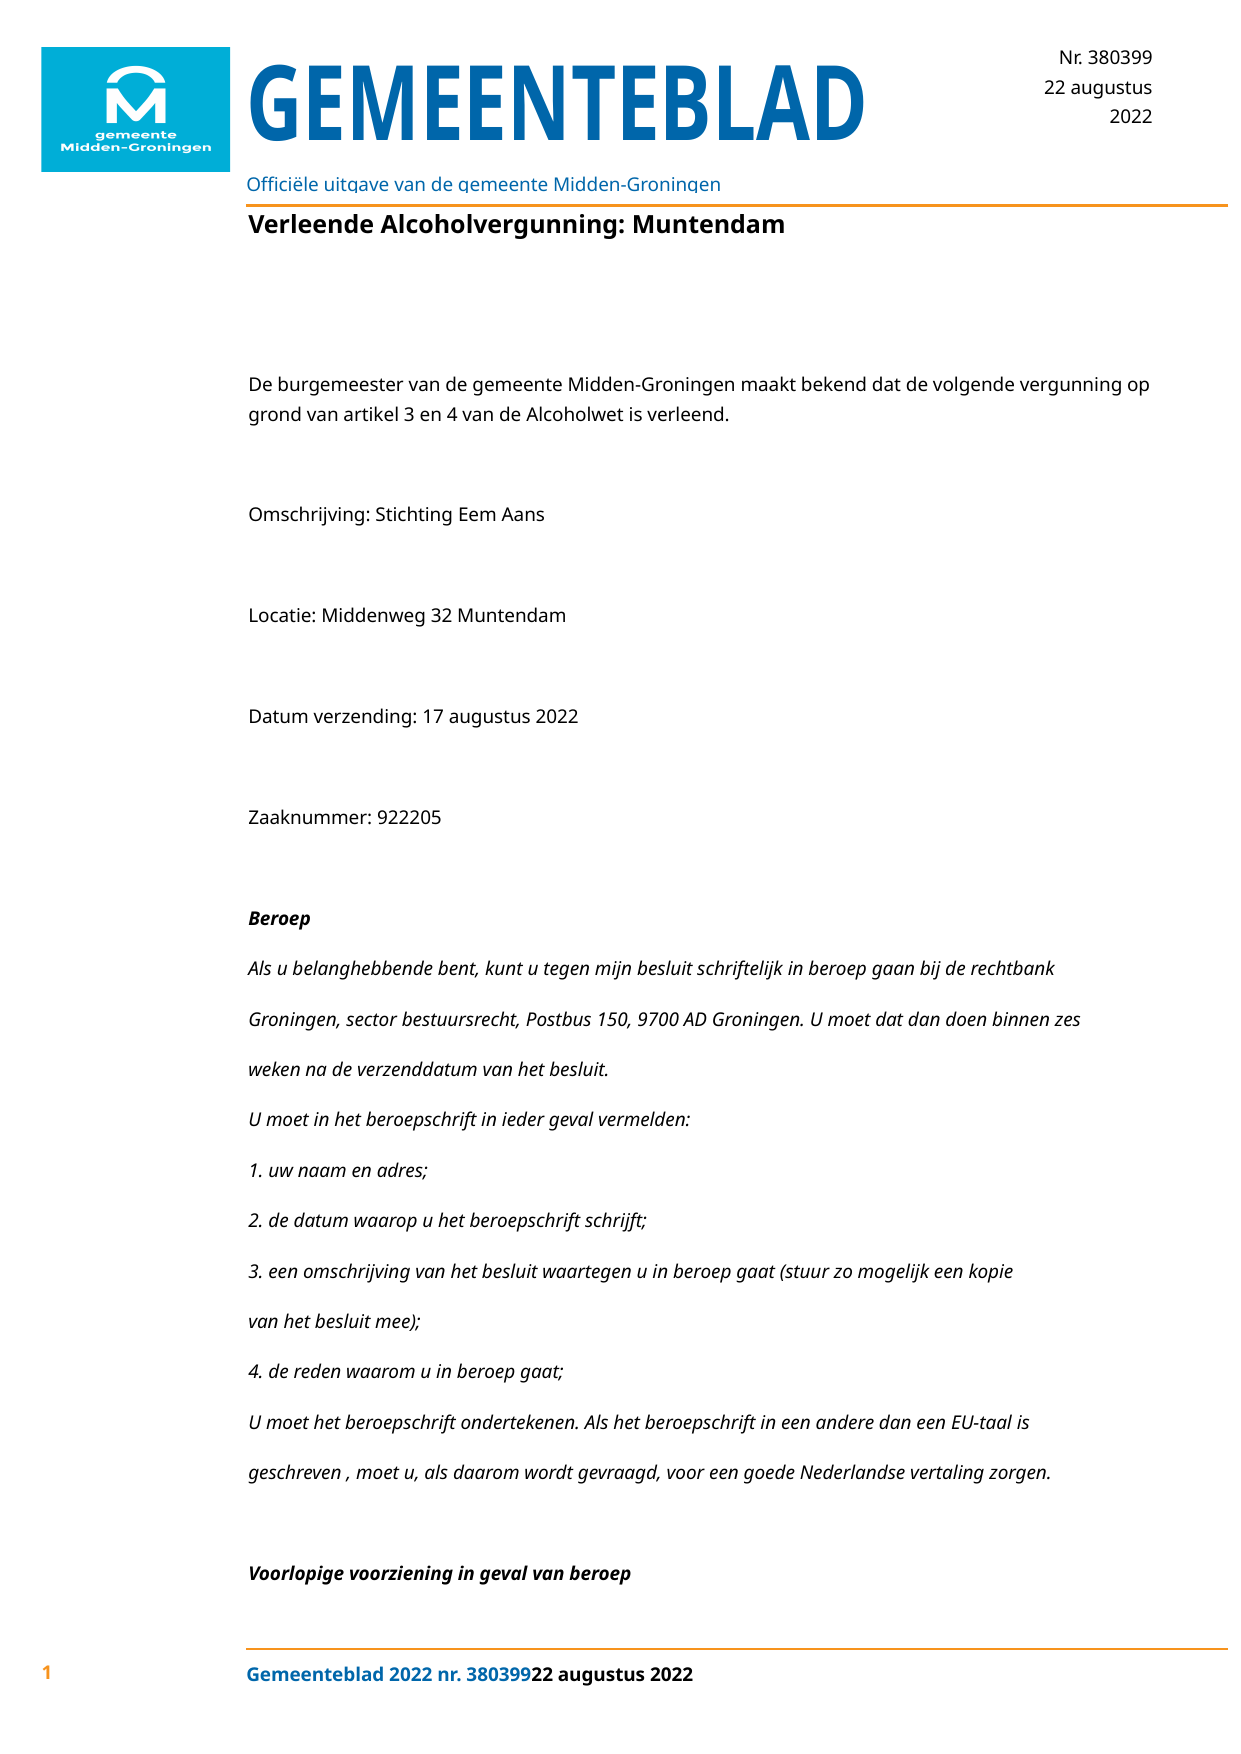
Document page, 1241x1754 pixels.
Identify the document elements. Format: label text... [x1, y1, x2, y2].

text U moet het beroepschrift ondertekenen. Als het beroepschrift in een andere dan een EU-taal is [248, 1409, 1152, 1435]
picture [107, 89, 165, 122]
text 2. de datum waarop u het beroepschrift schrijft; [248, 1207, 1152, 1233]
text Als u belanghebbende bent, kunt u tegen mijn besluit schriftelijk in beroep gaan bij de rechtbank [248, 955, 1152, 981]
text 3. een omschrijving van het besluit waartegen u in beroep gaat (stuur zo mogelijk een kopie [248, 1258, 1152, 1283]
picture [108, 66, 164, 82]
text Omschrijving: Stichting Eem Aans [248, 502, 1152, 527]
text Verleende Alcoholvergunning: Muntendam [248, 207, 1152, 241]
text U moet in het beroepschrift in ieder geval vermelden: [248, 1107, 1152, 1132]
text Locatie: Middenweg 32 Muntendam [248, 602, 1152, 628]
picture [184, 146, 190, 153]
text 1. uw naam en adres; [248, 1157, 1152, 1183]
text Beroep [248, 905, 1152, 931]
text weken na de verzenddatum van het besluit. [248, 1056, 1152, 1082]
text Datum verzending: 17 augustus 2022 [248, 703, 1152, 729]
text geschreven , moet u, als daarom wordt gevraagd, voor een goede Nederlandse vertaling zorgen. [248, 1459, 1152, 1485]
text Groningen, sector bestuursrecht, Postbus 150, 9700 AD Groningen. U moet dat dan doen binnen zes [248, 1006, 1152, 1031]
text Zaaknummer: 922205 [248, 804, 1152, 830]
text De burgemeester van de gemeente Midden-Groningen maakt bekend dat de volgende vergunning op grond van artikel 3 en 4 van de Alcoholwet is verleend. [248, 371, 1152, 426]
text van het besluit mee); [248, 1308, 1152, 1334]
text 4. de reden waarom u in beroep gaat; [248, 1359, 1152, 1384]
text Voorlopige voorziening in geval van beroep [248, 1560, 1152, 1586]
